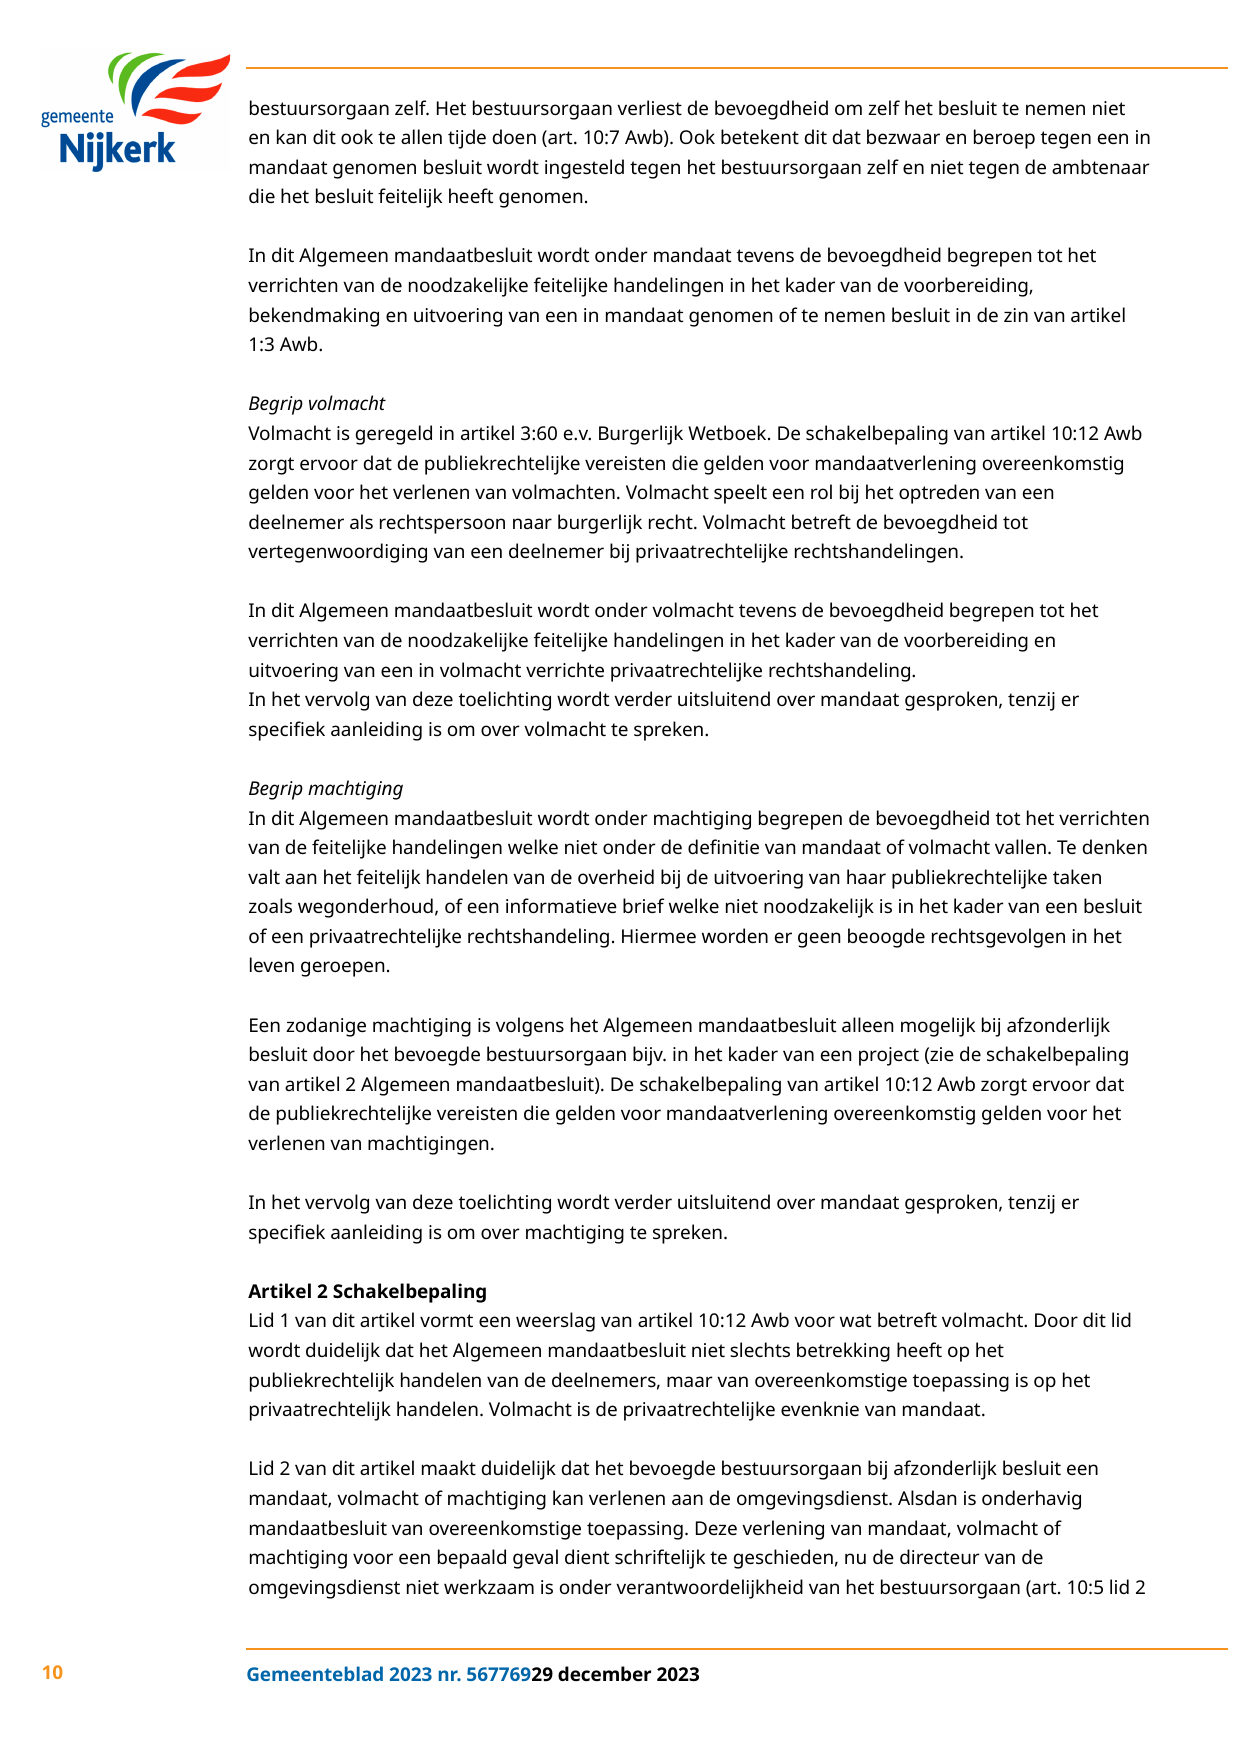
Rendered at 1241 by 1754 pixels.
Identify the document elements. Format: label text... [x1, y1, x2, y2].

text In dit Algemeen mandaatbesluit wordt onder mandaat tevens de bevoegdheid begrepen tot het verrichten van de noodzakelijke feitelijke handelingen in het kader van de voorbereiding, bekendmaking en uitvoering van een in mandaat genomen of te nemen besluit in de zin van artikel 1:3 Awb. [248, 243, 1152, 357]
text bestuursorgaan zelf. Het bestuursorgaan verliest de bevoegdheid om zelf het besluit te nemen niet en kan dit ook te allen tijde doen (art. 10:7 Awb). Ook betekent dit dat bezwaar en beroep tegen een in mandaat genomen besluit wordt ingesteld tegen het bestuursorgaan zelf en niet tegen de ambtenaar die het besluit feitelijk heeft genomen. [248, 95, 1152, 209]
text Lid 2 van dit artikel maakt duidelijk dat het bevoegde bestuursorgaan bij afzonderlijk besluit een mandaat, volmacht of machtiging kan verlenen aan de omgevingsdienst. Alsdan is onderhavig mandaatbesluit van overeenkomstige toepassing. Deze verlening van mandaat, volmacht of machtiging voor een bepaald geval dient schriftelijk te geschieden, nu de directeur van de omgevingsdienst niet werkzaam is onder verantwoordelijkheid van het bestuursorgaan (art. 10:5 lid 2 [248, 1456, 1152, 1600]
text Artikel 2 Schakelbepaling [248, 1278, 1152, 1304]
text In het vervolg van deze toelichting wordt verder uitsluitend over mandaat gesproken, tenzij er specifiek aanleiding is om over machtiging te spreken. [248, 1189, 1152, 1245]
text In dit Algemeen mandaatbesluit wordt onder volmacht tevens de bevoegdheid begrepen tot het verrichten van de noodzakelijke feitelijke handelingen in het kader van de voorbereiding en uitvoering van een in volmacht verrichte privaatrechtelijke rechtshandeling. [248, 598, 1152, 683]
text In dit Algemeen mandaatbesluit wordt onder machtiging begrepen de bevoegdheid tot het verrichten van de feitelijke handelingen welke niet onder de definitie van mandaat of volmacht vallen. Te denken valt aan het feitelijk handelen van de overheid bij de uitvoering van haar publiekrechtelijke taken zoals wegonderhoud, of een informatieve brief welke niet noodzakelijk is in het kader van een besluit of een privaatrechtelijke rechtshandeling. Hiermee worden er geen beoogde rechtsgevolgen in het leven geroepen. [248, 805, 1152, 978]
text In het vervolg van deze toelichting wordt verder uitsluitend over mandaat gesproken, tenzij er specifiek aanleiding is om over volmacht te spreken. [248, 686, 1152, 742]
text Een zodanige machtiging is volgens het Algemeen mandaatbesluit alleen mogelijk bij afzonderlijk besluit door het bevoegde bestuursorgaan bijv. in het kader van een project (zie de schakelbepaling van artikel 2 Algemeen mandaatbesluit). De schakelbepaling van artikel 10:12 Awb zorgt ervoor dat de publiekrechtelijke vereisten die gelden voor mandaatverlening overeenkomstig gelden voor het verlenen van machtigingen. [248, 1012, 1152, 1156]
text Begrip machtiging [248, 775, 1152, 801]
text Lid 1 van dit artikel vormt een weerslag van artikel 10:12 Awb voor wat betreft volmacht. Door dit lid wordt duidelijk dat het Algemeen mandaatbesluit niet slechts betrekking heeft op het publiekrechtelijk handelen van de deelnemers, maar van overeenkomstige toepassing is op het privaatrechtelijk handelen. Volmacht is de privaatrechtelijke evenknie van mandaat. [248, 1308, 1152, 1422]
picture [41, 47, 231, 172]
text Volmacht is geregeld in artikel 3:60 e.v. Burgerlijk Wetboek. De schakelbepaling van artikel 10:12 Awb zorgt ervoor dat de publiekrechtelijke vereisten die gelden voor mandaatverlening overeenkomstig gelden voor het verlenen van volmachten. Volmacht speelt een rol bij het optreden van een deelnemer als rechtspersoon naar burgerlijk recht. Volmacht betreft de bevoegdheid tot vertegenwoordiging van een deelnemer bij privaatrechtelijke rechtshandelingen. [248, 420, 1152, 564]
text Begrip volmacht [248, 391, 1152, 416]
